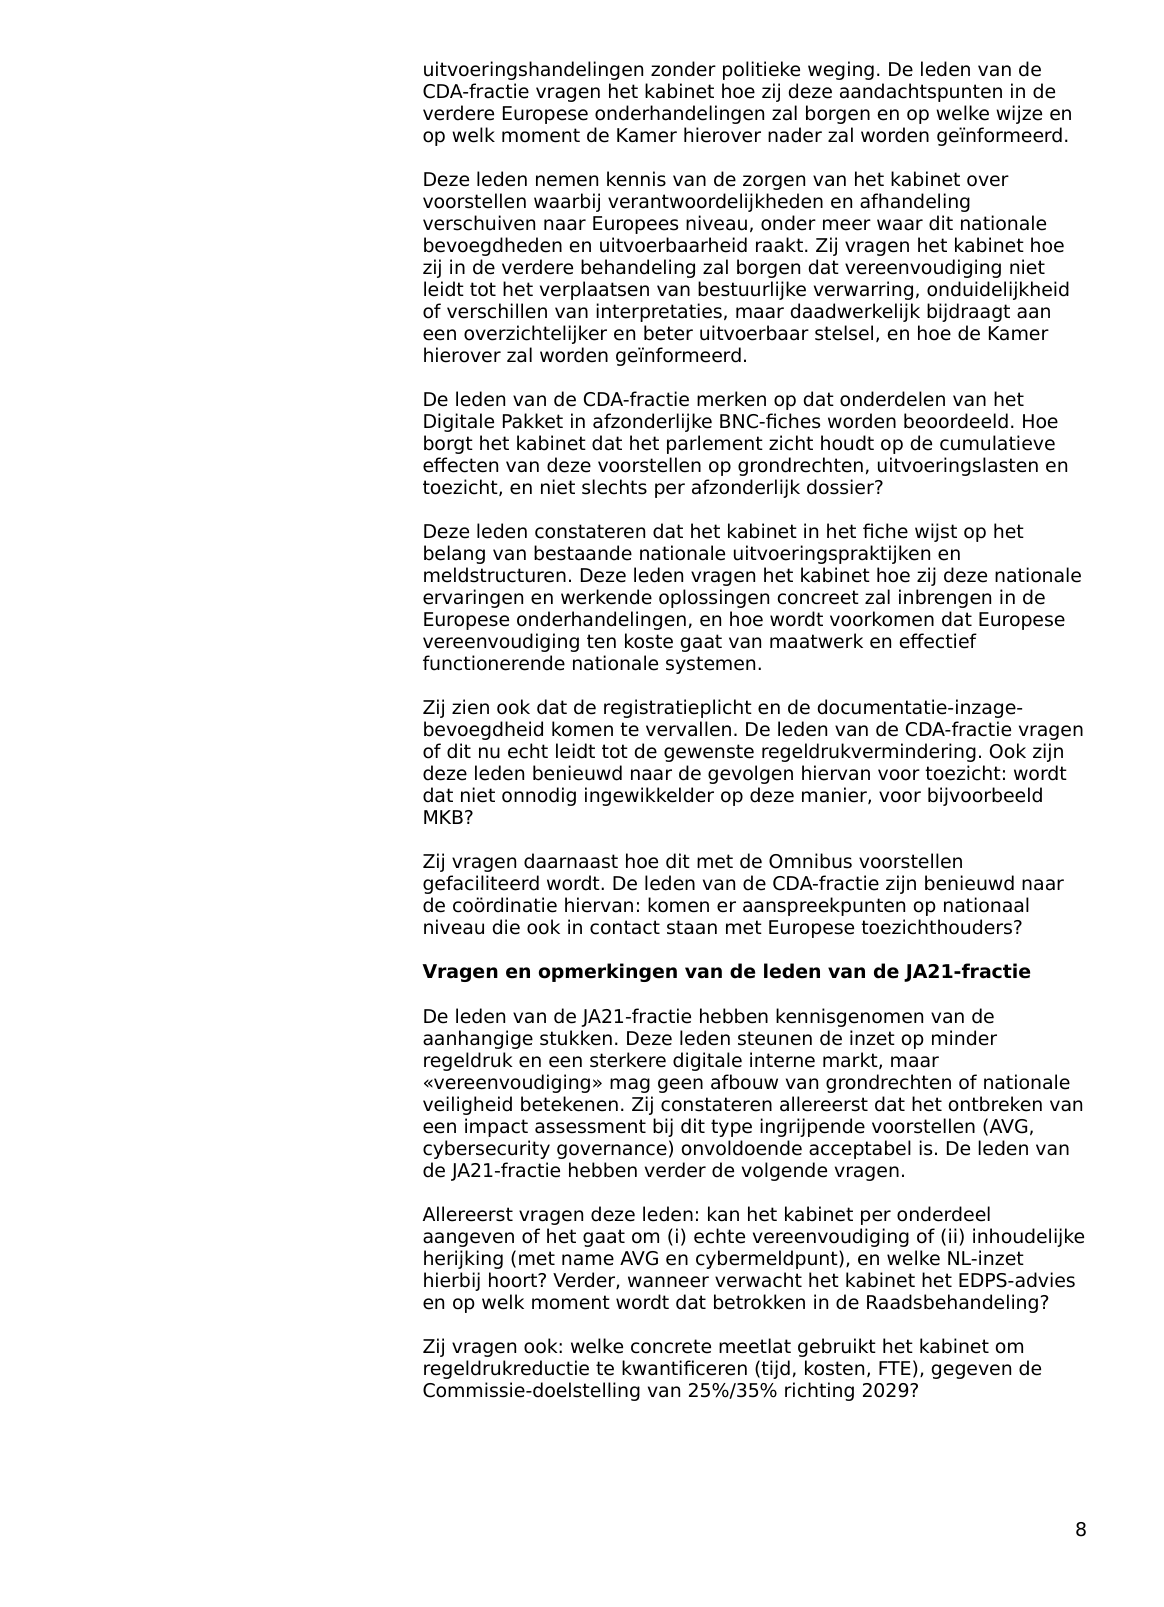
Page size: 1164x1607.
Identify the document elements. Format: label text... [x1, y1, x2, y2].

text De leden van de CDA-fractie merken op dat onderdelen van het Digitale Pakket in afzonderlijke BNC-fiches worden beoordeeld. Hoe borgt het kabinet dat het parlement zicht houdt op de cumulatieve effecten van deze voorstellen op grondrechten, uitvoeringslasten en toezicht, en niet slechts per afzonderlijk dossier? [422, 389, 1087, 499]
text Zij zien ook dat de registratieplicht en de documentatie-inzage-bevoegdheid komen te vervallen. De leden van de CDA-fractie vragen of dit nu echt leidt tot de gewenste regeldrukvermindering. Ook zijn deze leden benieuwd naar de gevolgen hiervan voor toezicht: wordt dat niet onnodig ingewikkelder op deze manier, voor bijvoorbeeld MKB? [422, 697, 1087, 829]
text Allereerst vragen deze leden: kan het kabinet per onderdeel aangeven of het gaat om (i) echte vereenvoudiging of (ii) inhoudelijke herijking (met name AVG en cybermeldpunt), en welke NL-inzet hierbij hoort? Verder, wanneer verwacht het kabinet het EDPS-advies en op welk moment wordt dat betrokken in de Raadsbehandeling? [422, 1204, 1087, 1313]
text uitvoeringshandelingen zonder politieke weging. De leden van de CDA-fractie vragen het kabinet hoe zij deze aandachtspunten in de verdere Europese onderhandelingen zal borgen en op welke wijze en op welk moment de Kamer hierover nader zal worden geïnformeerd. [422, 59, 1087, 147]
text Deze leden nemen kennis van de zorgen van het kabinet over voorstellen waarbij verantwoordelijkheden en afhandeling verschuiven naar Europees niveau, onder meer waar dit nationale bevoegdheden en uitvoerbaarheid raakt. Zij vragen het kabinet hoe zij in de verdere behandeling zal borgen dat vereenvoudiging niet leidt tot het verplaatsen van bestuurlijke verwarring, onduidelijkheid of verschillen van interpretaties, maar daadwerkelijk bijdraagt aan een overzichtelijker en beter uitvoerbaar stelsel, en hoe de Kamer hierover zal worden geïnformeerd. [422, 169, 1087, 367]
text Zij vragen ook: welke concrete meetlat gebruikt het kabinet om regeldrukreductie te kwantificeren (tijd, kosten, FTE), gegeven de Commissie-doelstelling van 25%/35% richting 2029? [422, 1336, 1087, 1402]
subtitle Vragen en opmerkingen van de leden van de JA21-fractie [422, 961, 1087, 983]
text De leden van de JA21-fractie hebben kennisgenomen van de aanhangige stukken. Deze leden steunen de inzet op minder regeldruk en een sterkere digitale interne markt, maar «vereenvoudiging» mag geen afbouw van grondrechten of nationale veiligheid betekenen. Zij constateren allereerst dat het ontbreken van een impact assessment bij dit type ingrijpende voorstellen (AVG, cybersecurity governance) onvoldoende acceptabel is. De leden van de JA21-fractie hebben verder de volgende vragen. [422, 1006, 1087, 1181]
text Deze leden constateren dat het kabinet in het fiche wijst op het belang van bestaande nationale uitvoeringspraktijken en meldstructuren. Deze leden vragen het kabinet hoe zij deze nationale ervaringen en werkende oplossingen concreet zal inbrengen in de Europese onderhandelingen, en hoe wordt voorkomen dat Europese vereenvoudiging ten koste gaat van maatwerk en effectief functionerende nationale systemen. [422, 521, 1087, 675]
text Zij vragen daarnaast hoe dit met de Omnibus voorstellen gefaciliteerd wordt. De leden van de CDA-fractie zijn benieuwd naar de coördinatie hiervan: komen er aanspreekpunten op nationaal niveau die ook in contact staan met Europese toezichthouders? [422, 851, 1087, 939]
